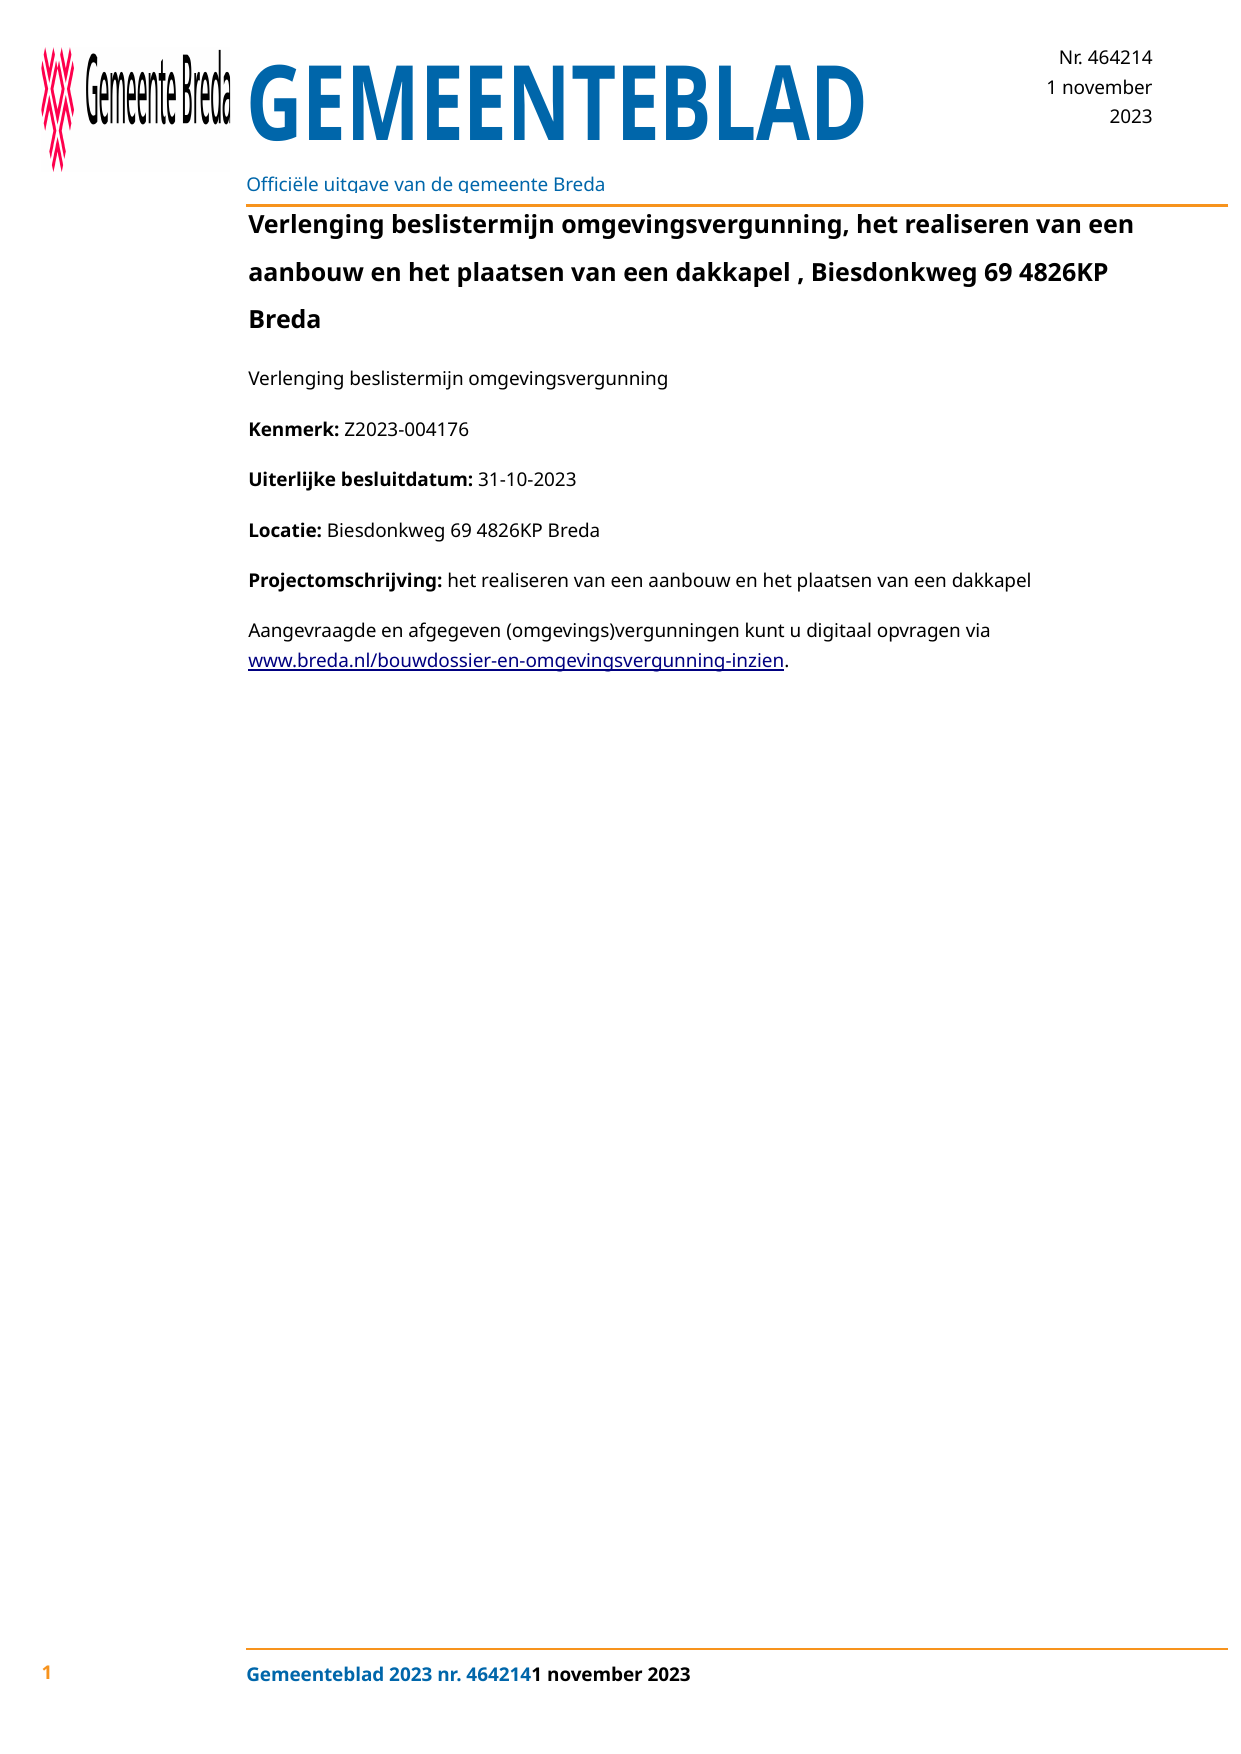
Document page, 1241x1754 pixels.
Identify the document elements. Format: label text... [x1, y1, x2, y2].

picture [41, 47, 231, 172]
text Uiterlijke besluitdatum: 31-10-2023 [248, 466, 1152, 492]
text Locatie: Biesdonkweg 69 4826KP Breda [248, 517, 1152, 542]
text Projectomschrijving: het realiseren van een aanbouw en het plaatsen van een dakkapel [248, 567, 1152, 593]
text Aangevraagde en afgegeven (omgevings)vergunningen kunt u digitaal opvragen via www.breda.nl/bouwdossier-en-omgevingsvergunning-inzien. [248, 618, 1152, 673]
text Verlenging beslistermijn omgevingsvergunning, het realiseren van een aanbouw en het plaatsen van een dakkapel , Biesdonkweg 69 4826KP Breda [248, 207, 1152, 336]
text Kenmerk: Z2023-004176 [248, 416, 1152, 442]
text Verlenging beslistermijn omgevingsvergunning [248, 366, 1152, 391]
